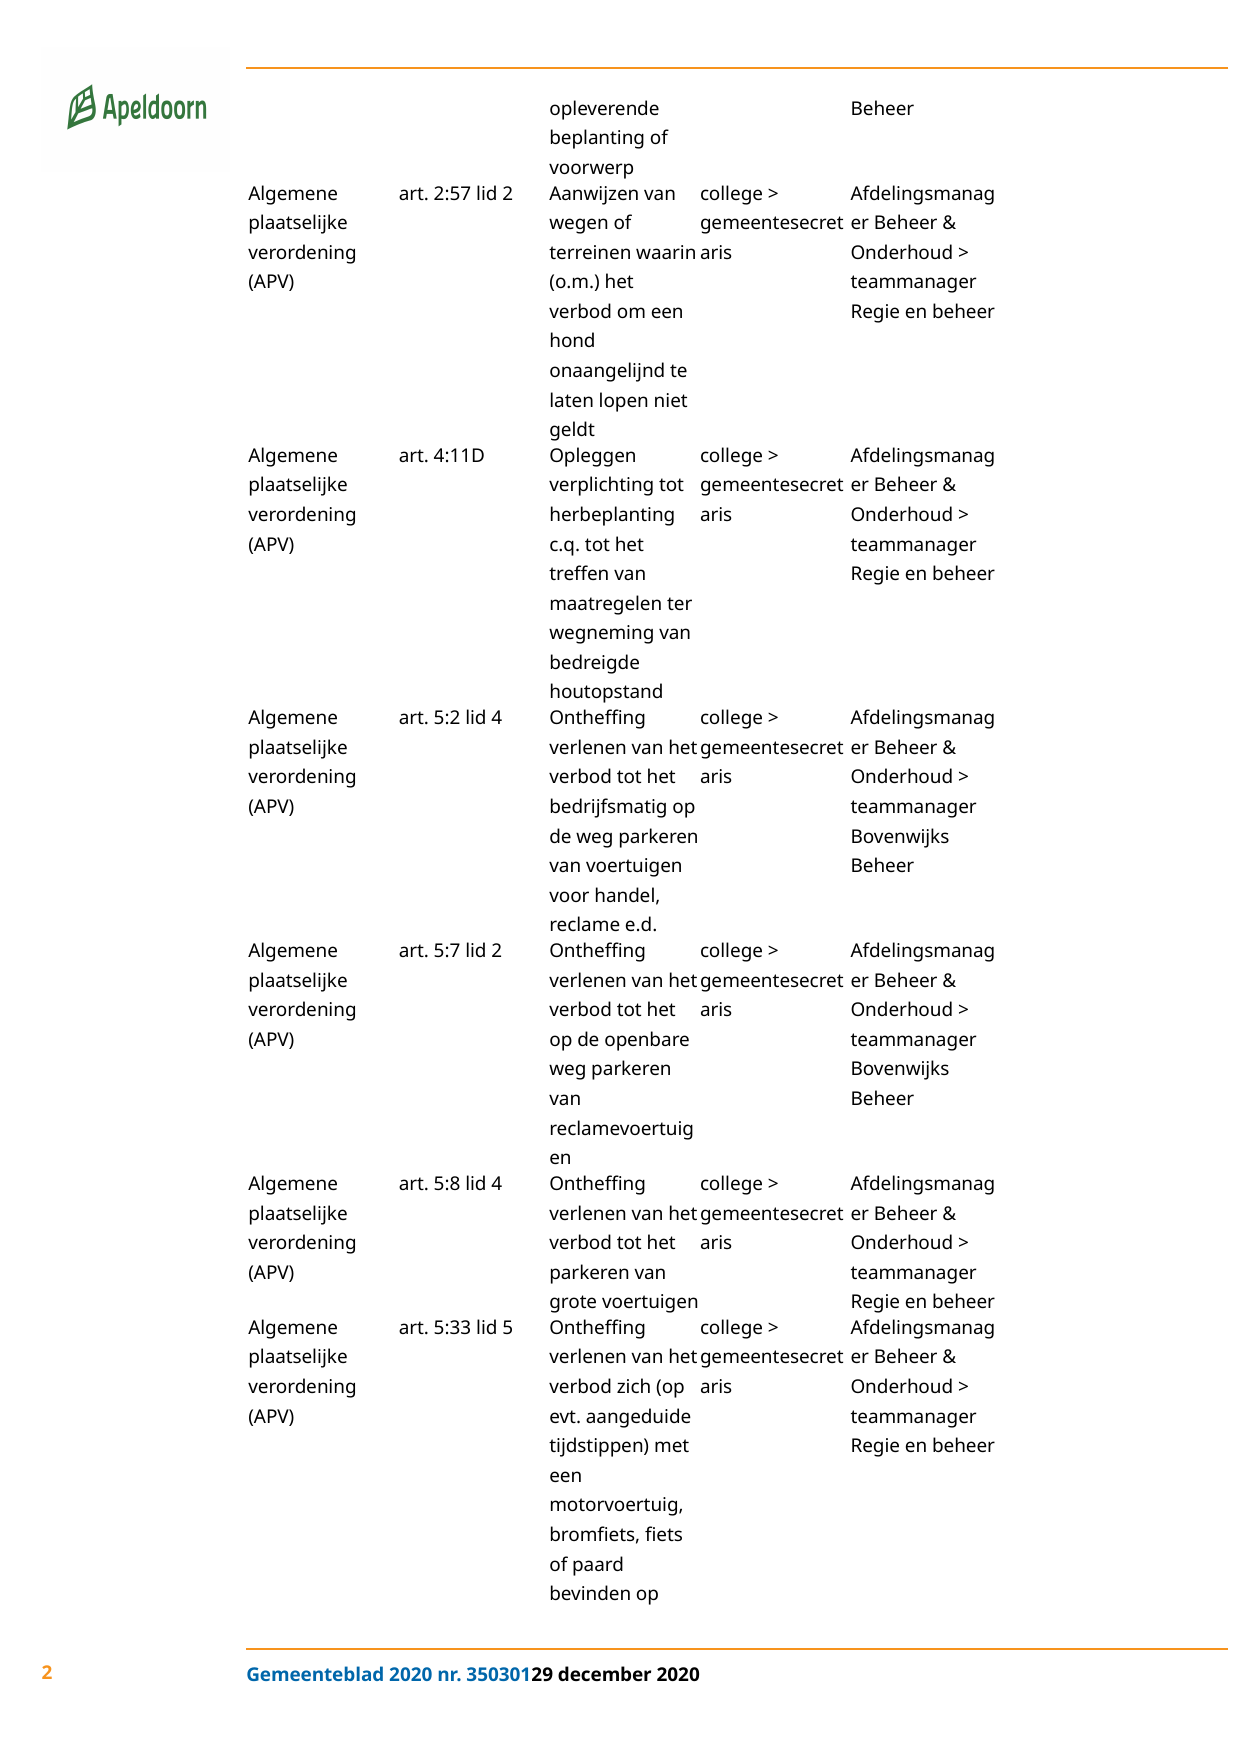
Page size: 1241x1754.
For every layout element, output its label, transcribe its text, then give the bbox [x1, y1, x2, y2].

table_cell Algemene plaatselijke verordening (APV) [248, 705, 398, 937]
table_cell art. 5:8 lid 4 [399, 1170, 549, 1314]
table_cell Ontheffing verlenen van het verbod tot het parkeren van grote voertuigen [549, 1170, 700, 1314]
table_cell art. 2:57 lid 2 [399, 180, 549, 442]
table_cell [1001, 95, 1152, 180]
table_cell college > gemeentesecretaris [700, 180, 850, 442]
table_cell [700, 95, 850, 180]
table_cell [248, 95, 398, 180]
table_cell college > gemeentesecretaris [700, 442, 850, 704]
table_cell Afdelingsmanager Beheer & Onderhoud > teammanager Bovenwijks Beheer [850, 705, 1001, 937]
table_cell [1001, 1170, 1152, 1314]
table_cell art. 5:2 lid 4 [399, 705, 549, 937]
table_cell college > gemeentesecretaris [700, 705, 850, 937]
table_cell Ontheffing verlenen van het verbod tot het op de openbare weg parkeren van reclamevoertuigen [549, 937, 700, 1170]
table_cell Algemene plaatselijke verordening (APV) [248, 442, 398, 704]
table_cell college > gemeentesecretaris [700, 1170, 850, 1314]
table_cell Aanwijzen van wegen of terreinen waarin (o.m.) het verbod om een hond onaangelijnd te laten lopen niet geldt [549, 180, 700, 442]
table_cell Algemene plaatselijke verordening (APV) [248, 180, 398, 442]
table_cell Ontheffing verlenen van het verbod zich (op evt. aangeduide tijdstippen) met een motorvoertuig, bromfiets, fiets of paard bevinden op [549, 1314, 700, 1606]
table_cell Ontheffing verlenen van het verbod tot het bedrijfsmatig op de weg parkeren van voertuigen voor handel, reclame e.d. [549, 705, 700, 937]
table_cell Afdelingsmanager Beheer & Onderhoud > teammanager Bovenwijks Beheer [850, 937, 1001, 1170]
table_cell Afdelingsmanager Beheer & Onderhoud > teammanager Regie en beheer [850, 442, 1001, 704]
table_cell Afdelingsmanager Beheer & Onderhoud > teammanager Regie en beheer [850, 180, 1001, 442]
table_cell Opleggen verplichting tot herbeplanting c.q. tot het treffen van maatregelen ter wegneming van bedreigde houtopstand [549, 442, 700, 704]
table_cell Algemene plaatselijke verordening (APV) [248, 937, 398, 1170]
table_cell [1001, 442, 1152, 704]
table_cell art. 5:33 lid 5 [399, 1314, 549, 1606]
table_cell Afdelingsmanager Beheer & Onderhoud > teammanager Regie en beheer [850, 1314, 1001, 1606]
table_cell [1001, 180, 1152, 442]
picture [41, 47, 231, 172]
table_cell Algemene plaatselijke verordening (APV) [248, 1170, 398, 1314]
table_cell Beheer [850, 95, 1001, 180]
table_cell [1001, 705, 1152, 937]
table_cell [1001, 1314, 1152, 1606]
table_cell Algemene plaatselijke verordening (APV) [248, 1314, 398, 1606]
table_cell college > gemeentesecretaris [700, 1314, 850, 1606]
table_cell [1001, 937, 1152, 1170]
table_cell art. 4:11D [399, 442, 549, 704]
table_cell Afdelingsmanager Beheer & Onderhoud > teammanager Regie en beheer [850, 1170, 1001, 1314]
table_cell art. 5:7 lid 2 [399, 937, 549, 1170]
table_cell college > gemeentesecretaris [700, 937, 850, 1170]
table_cell [399, 95, 549, 180]
table_cell opleverende beplanting of voorwerp [549, 95, 700, 180]
